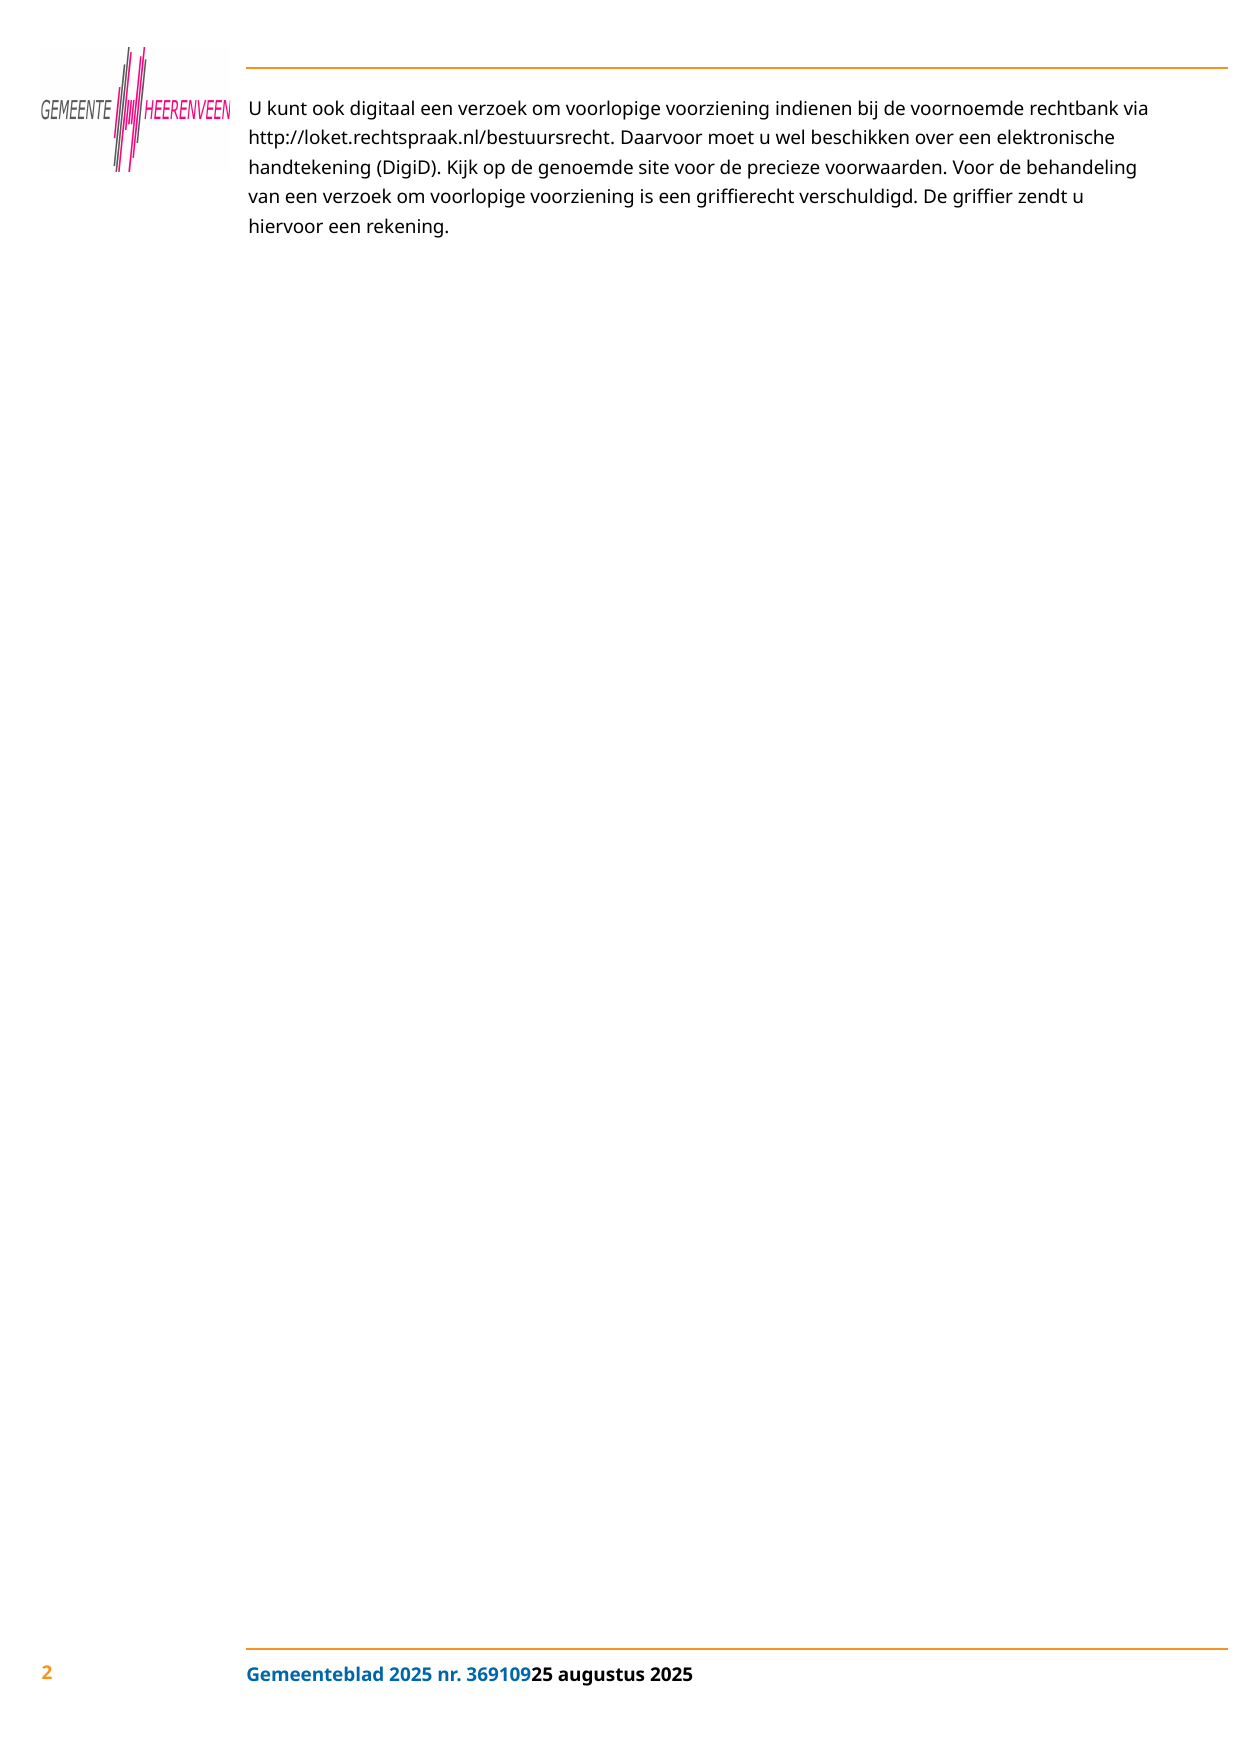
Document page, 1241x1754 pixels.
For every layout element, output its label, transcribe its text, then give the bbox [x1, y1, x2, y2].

picture [41, 47, 231, 172]
text U kunt ook digitaal een verzoek om voorlopige voorziening indienen bij de voornoemde rechtbank via http://loket.rechtspraak.nl/bestuursrecht. Daarvoor moet u wel beschikken over een elektronische handtekening (DigiD). Kijk op de genoemde site voor de precieze voorwaarden. Voor de behandeling van een verzoek om voorlopige voorziening is een griffierecht verschuldigd. De griffier zendt u hiervoor een rekening. [248, 95, 1152, 239]
